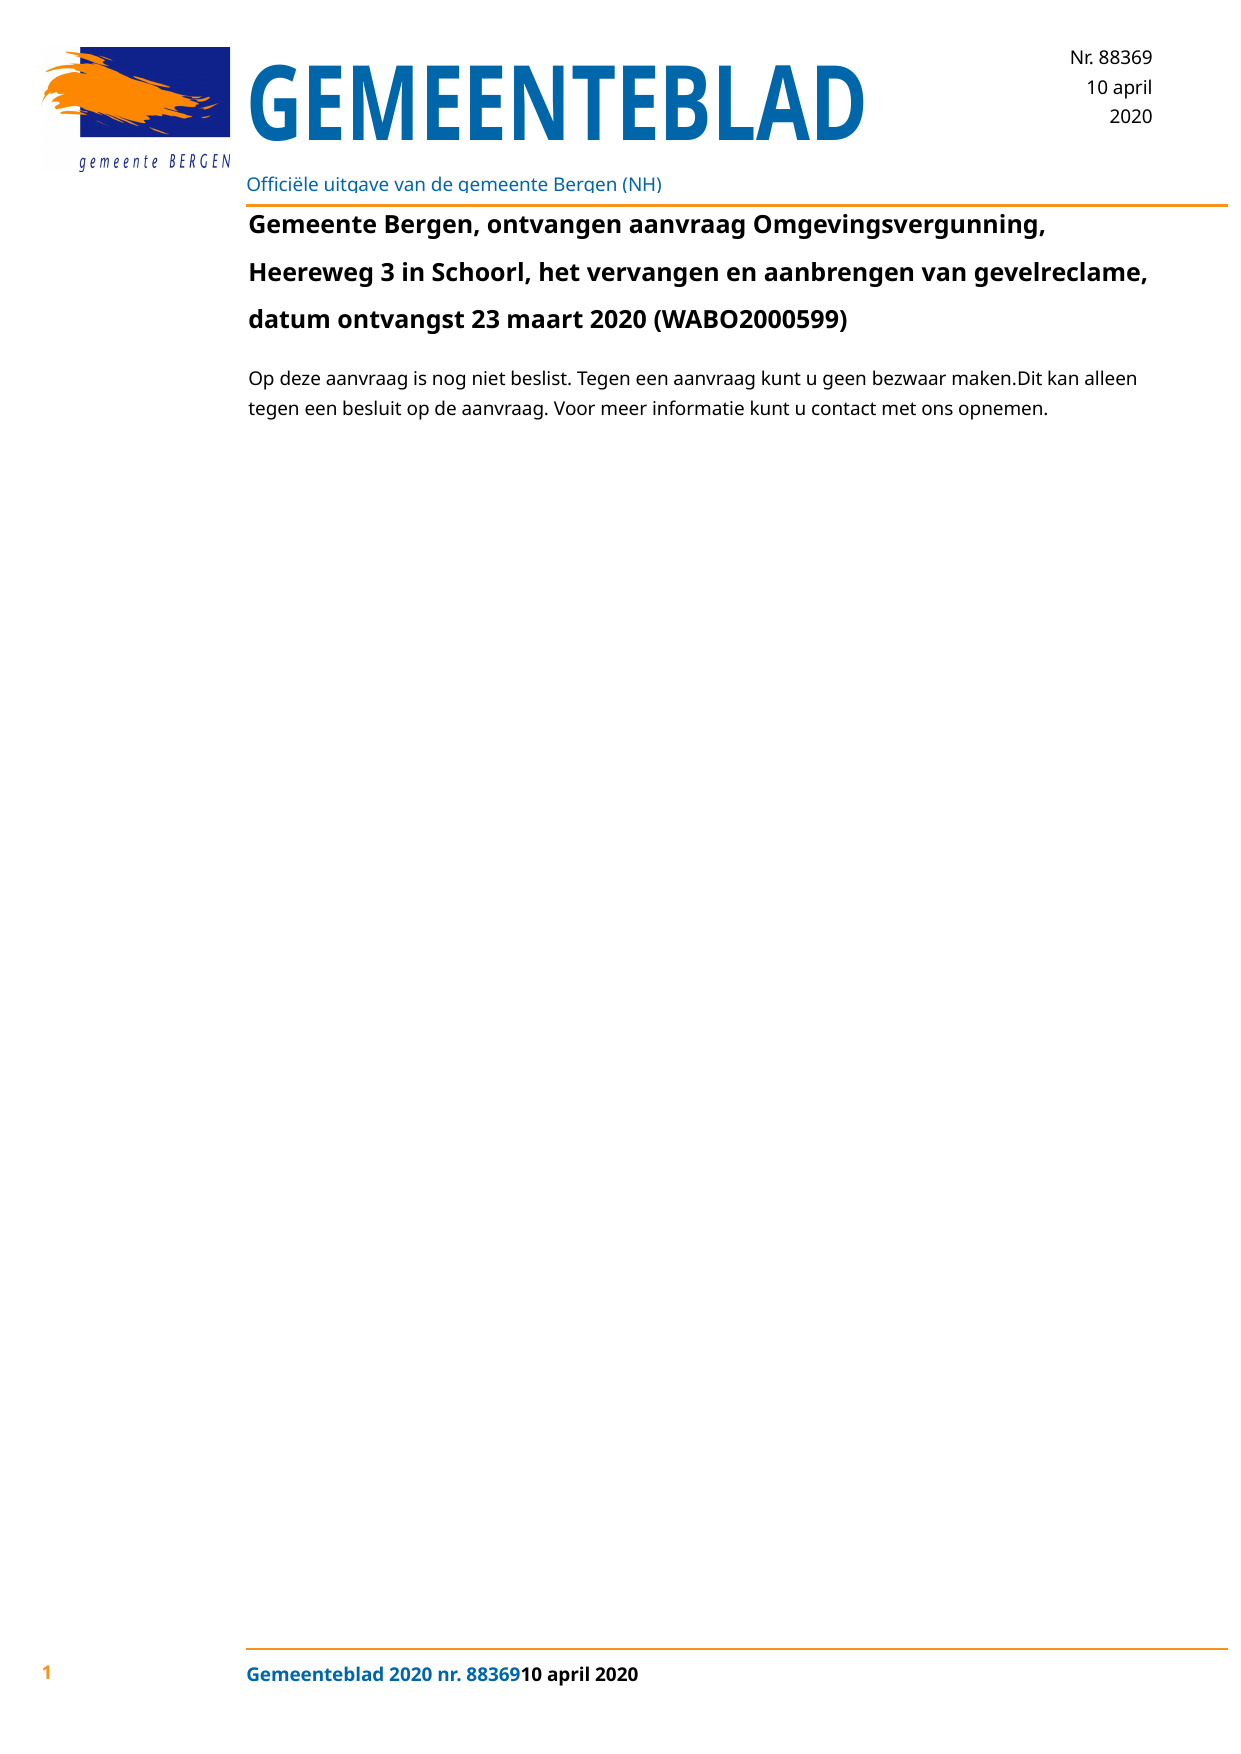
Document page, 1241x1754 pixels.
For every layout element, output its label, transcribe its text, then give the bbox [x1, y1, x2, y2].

text Op deze aanvraag is nog niet beslist. Tegen een aanvraag kunt u geen bezwaar maken.Dit kan alleen tegen een besluit op de aanvraag. Voor meer informatie kunt u contact met ons opnemen. [248, 366, 1152, 421]
picture [41, 47, 231, 172]
text Gemeente Bergen, ontvangen aanvraag Omgevingsvergunning, Heereweg 3 in Schoorl, het vervangen en aanbrengen van gevelreclame, datum ontvangst 23 maart 2020 (WABO2000599) [248, 207, 1152, 336]
